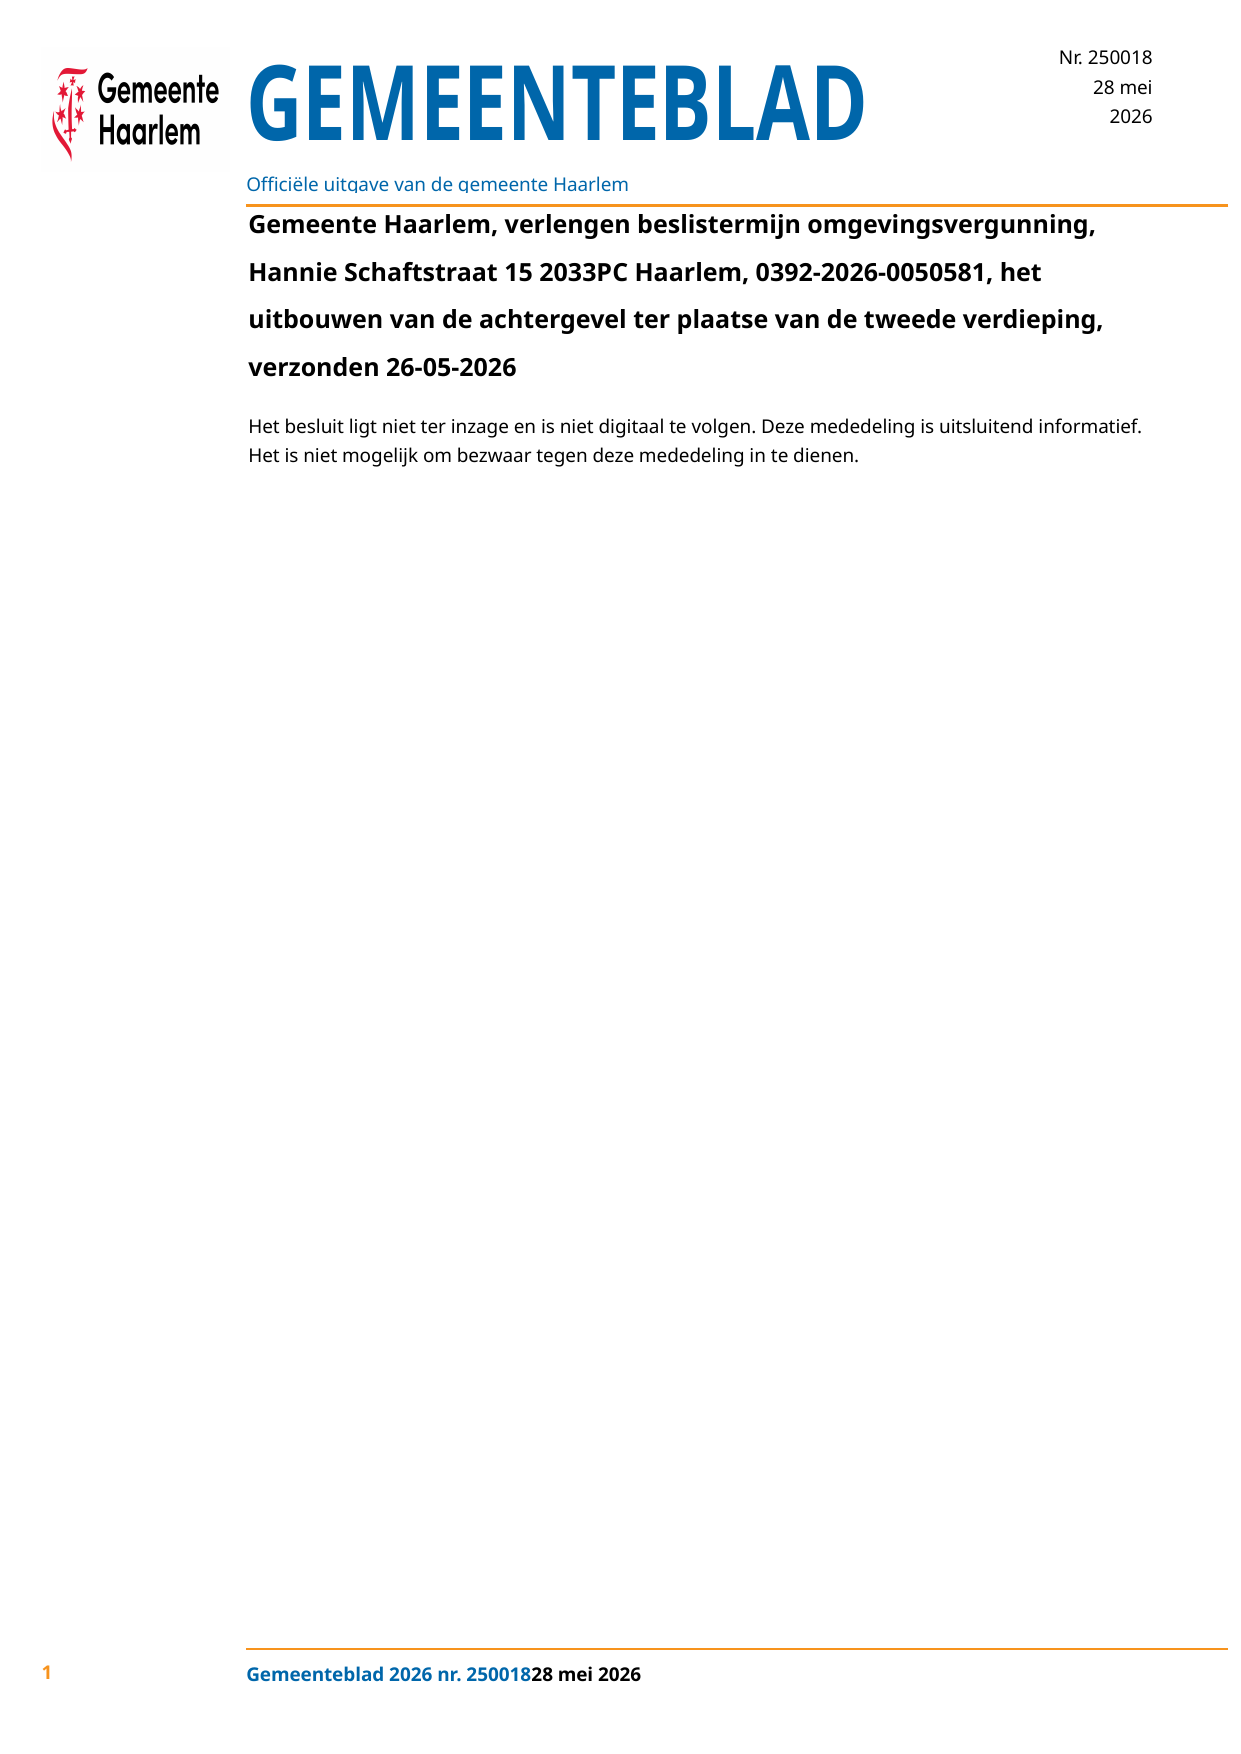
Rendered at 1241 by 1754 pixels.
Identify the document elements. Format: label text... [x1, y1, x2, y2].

picture [41, 47, 231, 172]
text Het besluit ligt niet ter inzage en is niet digitaal te volgen. Deze mededeling is uitsluitend informatief. Het is niet mogelijk om bezwaar tegen deze mededeling in te dienen. [248, 413, 1152, 468]
text Gemeente Haarlem, verlengen beslistermijn omgevingsvergunning, Hannie Schaftstraat 15 2033PC Haarlem, 0392-2026-0050581, het uitbouwen van de achtergevel ter plaatse van de tweede verdieping, verzonden 26-05-2026 [248, 207, 1152, 384]
